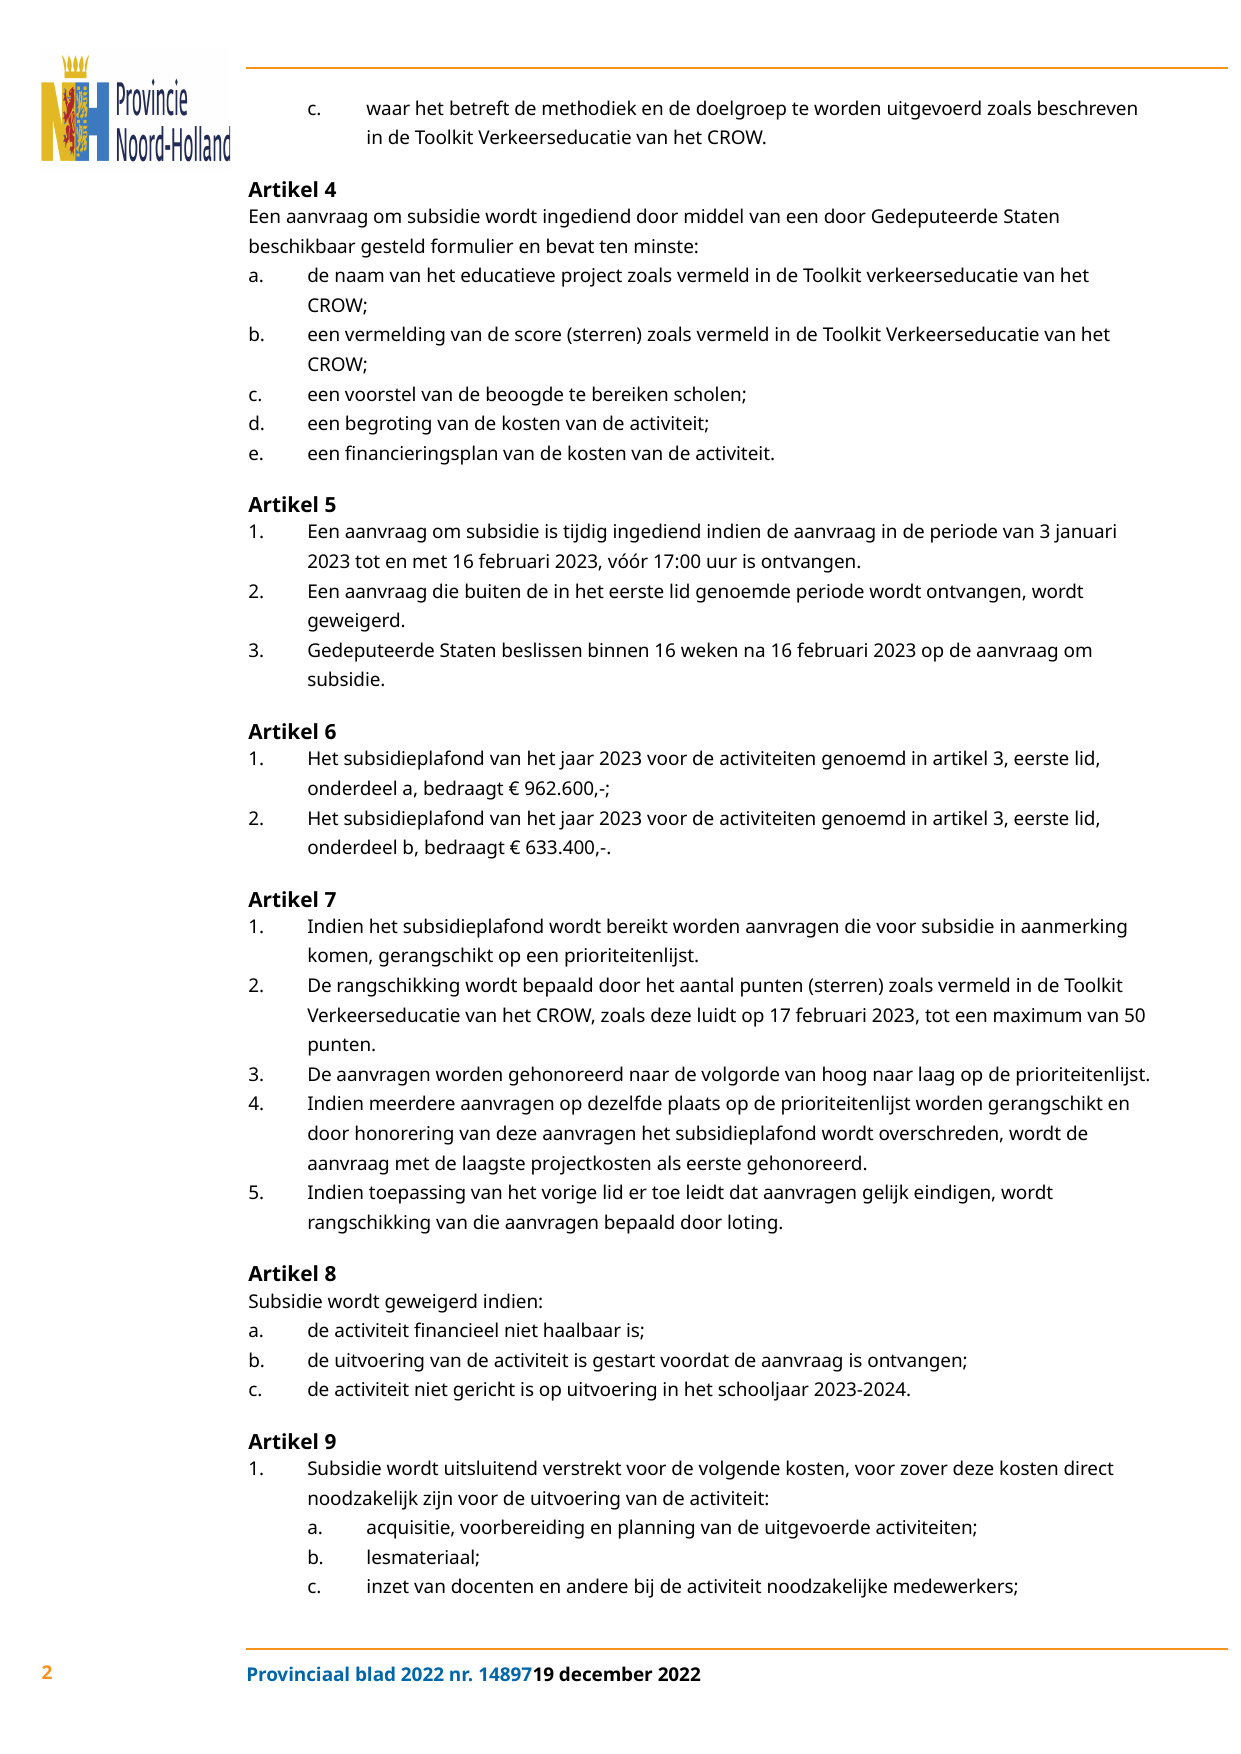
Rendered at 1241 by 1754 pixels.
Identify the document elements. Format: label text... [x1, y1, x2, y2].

list de uitvoering van de activiteit is gestart voordat de aanvraag is ontvangen; [248, 1347, 1152, 1373]
list Het subsidieplafond van het jaar 2023 voor de activiteiten genoemd in artikel 3, eerste lid, onderdeel a, bedraagt € 962.600,-; [248, 746, 1152, 801]
list Indien het subsidieplafond wordt bereikt worden aanvragen die voor subsidie in aanmerking komen, gerangschikt op een prioriteitenlijst. [248, 913, 1152, 968]
list Subsidie wordt uitsluitend verstrekt voor de volgende kosten, voor zover deze kosten direct noodzakelijk zijn voor de uitvoering van de activiteit: [248, 1455, 1152, 1511]
list lesmateriaal; [307, 1544, 1152, 1570]
list een begroting van de kosten van de activiteit; [248, 410, 1152, 436]
picture [41, 47, 231, 172]
list Indien meerdere aanvragen op dezelfde plaats op de prioriteitenlijst worden gerangschikt en door honorering van deze aanvragen het subsidieplafond wordt overschreden, wordt de aanvraag met de laagste projectkosten als eerste gehonoreerd. [248, 1091, 1152, 1176]
list Indien toepassing van het vorige lid er toe leidt dat aanvragen gelijk eindigen, wordt rangschikking van die aanvragen bepaald door loting. [248, 1179, 1152, 1235]
list een voorstel van de beoogde te bereiken scholen; [248, 381, 1152, 406]
text Artikel 4 [248, 175, 1152, 203]
text Een aanvraag om subsidie wordt ingediend door middel van een door Gedeputeerde Staten beschikbaar gesteld formulier en bevat ten minste: [248, 203, 1152, 258]
list acquisitie, voorbereiding en planning van de uitgevoerde activiteiten; [307, 1514, 1152, 1540]
text Subsidie wordt geweigerd indien: [248, 1288, 1152, 1313]
list Een aanvraag om subsidie is tijdig ingediend indien de aanvraag in de periode van 3 januari 2023 tot en met 16 februari 2023, vóór 17:00 uur is ontvangen. [248, 519, 1152, 574]
list de naam van het educatieve project zoals vermeld in de Toolkit verkeerseducatie van het CROW; [248, 262, 1152, 318]
list de activiteit financieel niet haalbaar is; [248, 1317, 1152, 1343]
text Artikel 9 [248, 1427, 1152, 1455]
list de activiteit niet gericht is op uitvoering in het schooljaar 2023-2024. [248, 1377, 1152, 1402]
text Artikel 5 [248, 490, 1152, 519]
list Een aanvraag die buiten de in het eerste lid genoemde periode wordt ontvangen, wordt geweigerd. [248, 578, 1152, 633]
list De rangschikking wordt bepaald door het aantal punten (sterren) zoals vermeld in de Toolkit Verkeerseducatie van het CROW, zoals deze luidt op 17 februari 2023, tot een maximum van 50 punten. [248, 972, 1152, 1057]
text Artikel 7 [248, 885, 1152, 913]
list een vermelding van de score (sterren) zoals vermeld in de Toolkit Verkeerseducatie van het CROW; [248, 322, 1152, 377]
text Artikel 6 [248, 717, 1152, 746]
list waar het betreft de methodiek en de doelgroep te worden uitgevoerd zoals beschreven in de Toolkit Verkeerseducatie van het CROW. [307, 95, 1152, 150]
list een financieringsplan van de kosten van de activiteit. [248, 440, 1152, 466]
list inzet van docenten en andere bij de activiteit noodzakelijke medewerkers; [307, 1574, 1152, 1599]
list Het subsidieplafond van het jaar 2023 voor de activiteiten genoemd in artikel 3, eerste lid, onderdeel b, bedraagt € 633.400,-. [248, 805, 1152, 860]
list De aanvragen worden gehonoreerd naar de volgorde van hoog naar laag op de prioriteitenlijst. [248, 1061, 1152, 1087]
list Gedeputeerde Staten beslissen binnen 16 weken na 16 februari 2023 op de aanvraag om subsidie. [248, 637, 1152, 692]
text Artikel 8 [248, 1259, 1152, 1288]
